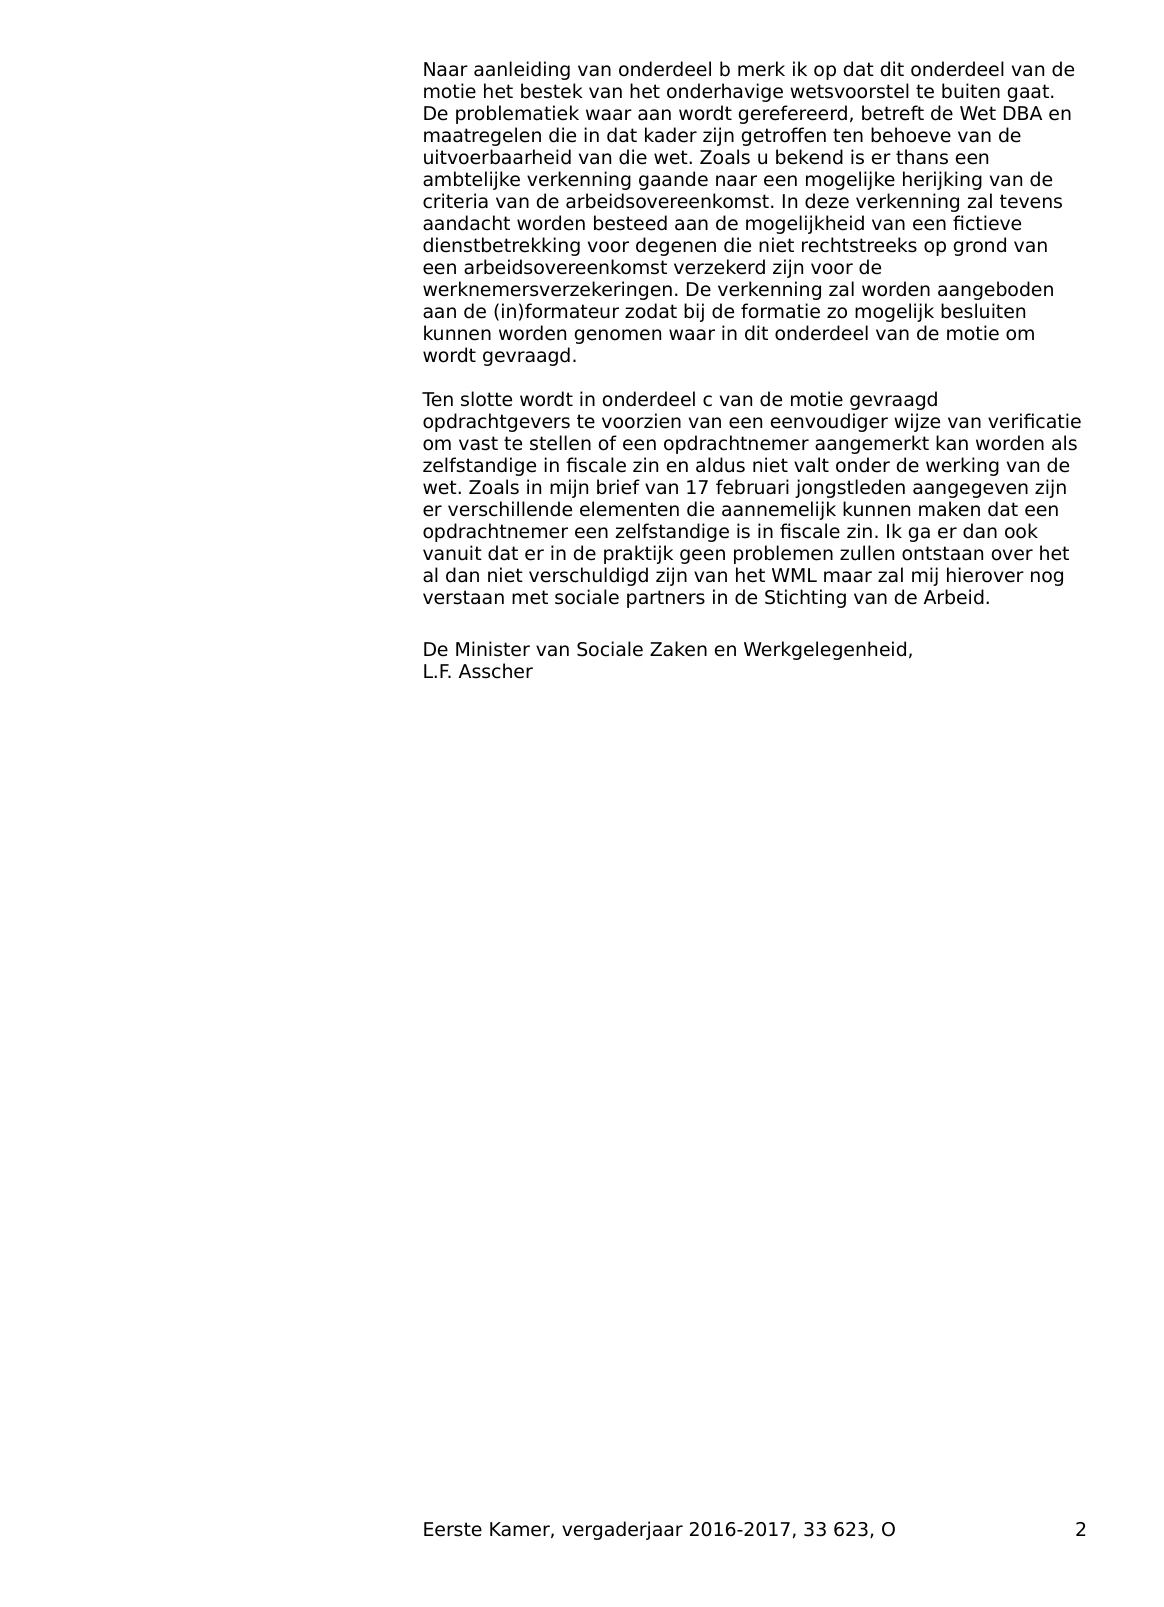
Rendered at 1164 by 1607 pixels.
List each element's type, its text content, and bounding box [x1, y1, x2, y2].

text Naar aanleiding van onderdeel b merk ik op dat dit onderdeel van de motie het bestek van het onderhavige wetsvoorstel te buiten gaat. De problematiek waar aan wordt gerefereerd, betreft de Wet DBA en maatregelen die in dat kader zijn getroffen ten behoeve van de uitvoerbaarheid van die wet. Zoals u bekend is er thans een ambtelijke verkenning gaande naar een mogelijke herijking van de criteria van de arbeidsovereenkomst. In deze verkenning zal tevens aandacht worden besteed aan de mogelijkheid van een fictieve dienstbetrekking voor degenen die niet rechtstreeks op grond van een arbeidsovereenkomst verzekerd zijn voor de werknemersverzekeringen. De verkenning zal worden aangeboden aan de (in)formateur zodat bij de formatie zo mogelijk besluiten kunnen worden genomen waar in dit onderdeel van de motie om wordt gevraagd. [422, 59, 1087, 367]
text Ten slotte wordt in onderdeel c van de motie gevraagd opdrachtgevers te voorzien van een eenvoudiger wijze van verificatie om vast te stellen of een opdrachtnemer aangemerkt kan worden als zelfstandige in fiscale zin en aldus niet valt onder de werking van de wet. Zoals in mijn brief van 17 februari jongstleden aangegeven zijn er verschillende elementen die aannemelijk kunnen maken dat een opdrachtnemer een zelfstandige is in fiscale zin. Ik ga er dan ook vanuit dat er in de praktijk geen problemen zullen ontstaan over het al dan niet verschuldigd zijn van het WML maar zal mij hierover nog verstaan met sociale partners in de Stichting van de Arbeid. [422, 389, 1087, 609]
text De Minister van Sociale Zaken en Werkgelegenheid, L.F. Asscher [422, 639, 1087, 683]
